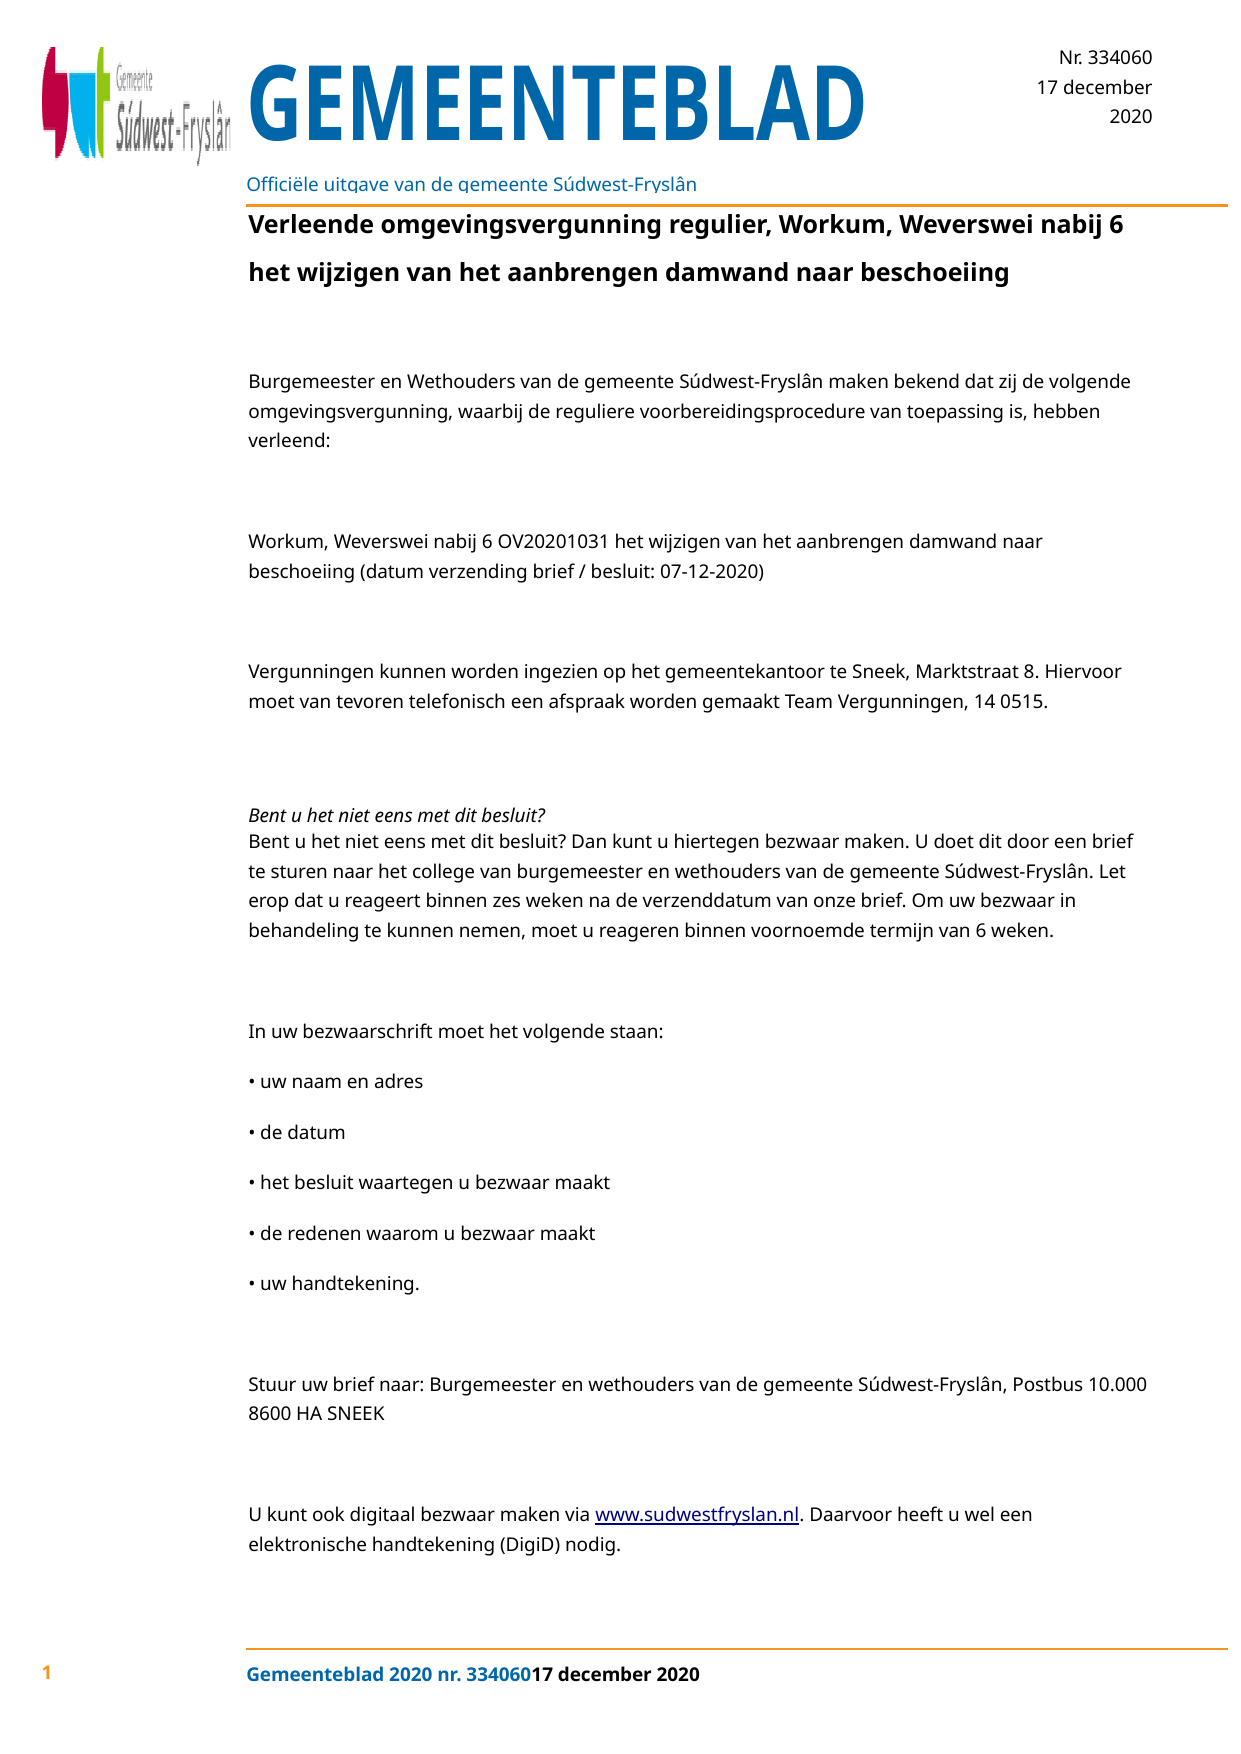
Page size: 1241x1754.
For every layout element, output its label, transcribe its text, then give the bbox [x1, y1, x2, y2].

text Bent u het niet eens met dit besluit? Dan kunt u hiertegen bezwaar maken. U doet dit door een brief te sturen naar het college van burgemeester en wethouders van de gemeente Súdwest-Fryslân. Let erop dat u reageert binnen zes weken na de verzenddatum van onze brief. Om uw bezwaar in behandeling te kunnen nemen, moet u reageren binnen voornoemde termijn van 6 weken. [248, 828, 1152, 943]
picture [41, 47, 231, 172]
text • de datum [248, 1119, 1152, 1144]
text • uw handtekening. [248, 1270, 1152, 1296]
text Vergunningen kunnen worden ingezien op het gemeentekantoor te Sneek, Marktstraat 8. Hiervoor moet van tevoren telefonisch een afspraak worden gemaakt Team Vergunningen, 14 0515. [248, 659, 1152, 714]
text In uw bezwaarschrift moet het volgende staan: [248, 1018, 1152, 1044]
text Burgemeester en Wethouders van de gemeente Súdwest-Fryslân maken bekend dat zij de volgende omgevingsvergunning, waarbij de reguliere voorbereidingsprocedure van toepassing is, hebben verleend: [248, 368, 1152, 453]
text • de redenen waarom u bezwaar maakt [248, 1220, 1152, 1245]
text U kunt ook digitaal bezwaar maken via www.sudwestfryslan.nl. Daarvoor heeft u wel een elektronische handtekening (DigiD) nodig. [248, 1501, 1152, 1557]
text • uw naam en adres [248, 1068, 1152, 1094]
text Workum, Weverswei nabij 6 OV20201031 het wijzigen van het aanbrengen damwand naar beschoeiing (datum verzending brief / besluit: 07-12-2020) [248, 528, 1152, 584]
text Stuur uw brief naar: Burgemeester en wethouders van de gemeente Súdwest-Fryslân, Postbus 10.000 8600 HA SNEEK [248, 1371, 1152, 1426]
text • het besluit waartegen u bezwaar maakt [248, 1169, 1152, 1195]
text Bent u het niet eens met dit besluit? [248, 803, 1152, 828]
text Verleende omgevingsvergunning regulier, Workum, Weverswei nabij 6 het wijzigen van het aanbrengen damwand naar beschoeiing [248, 207, 1152, 288]
